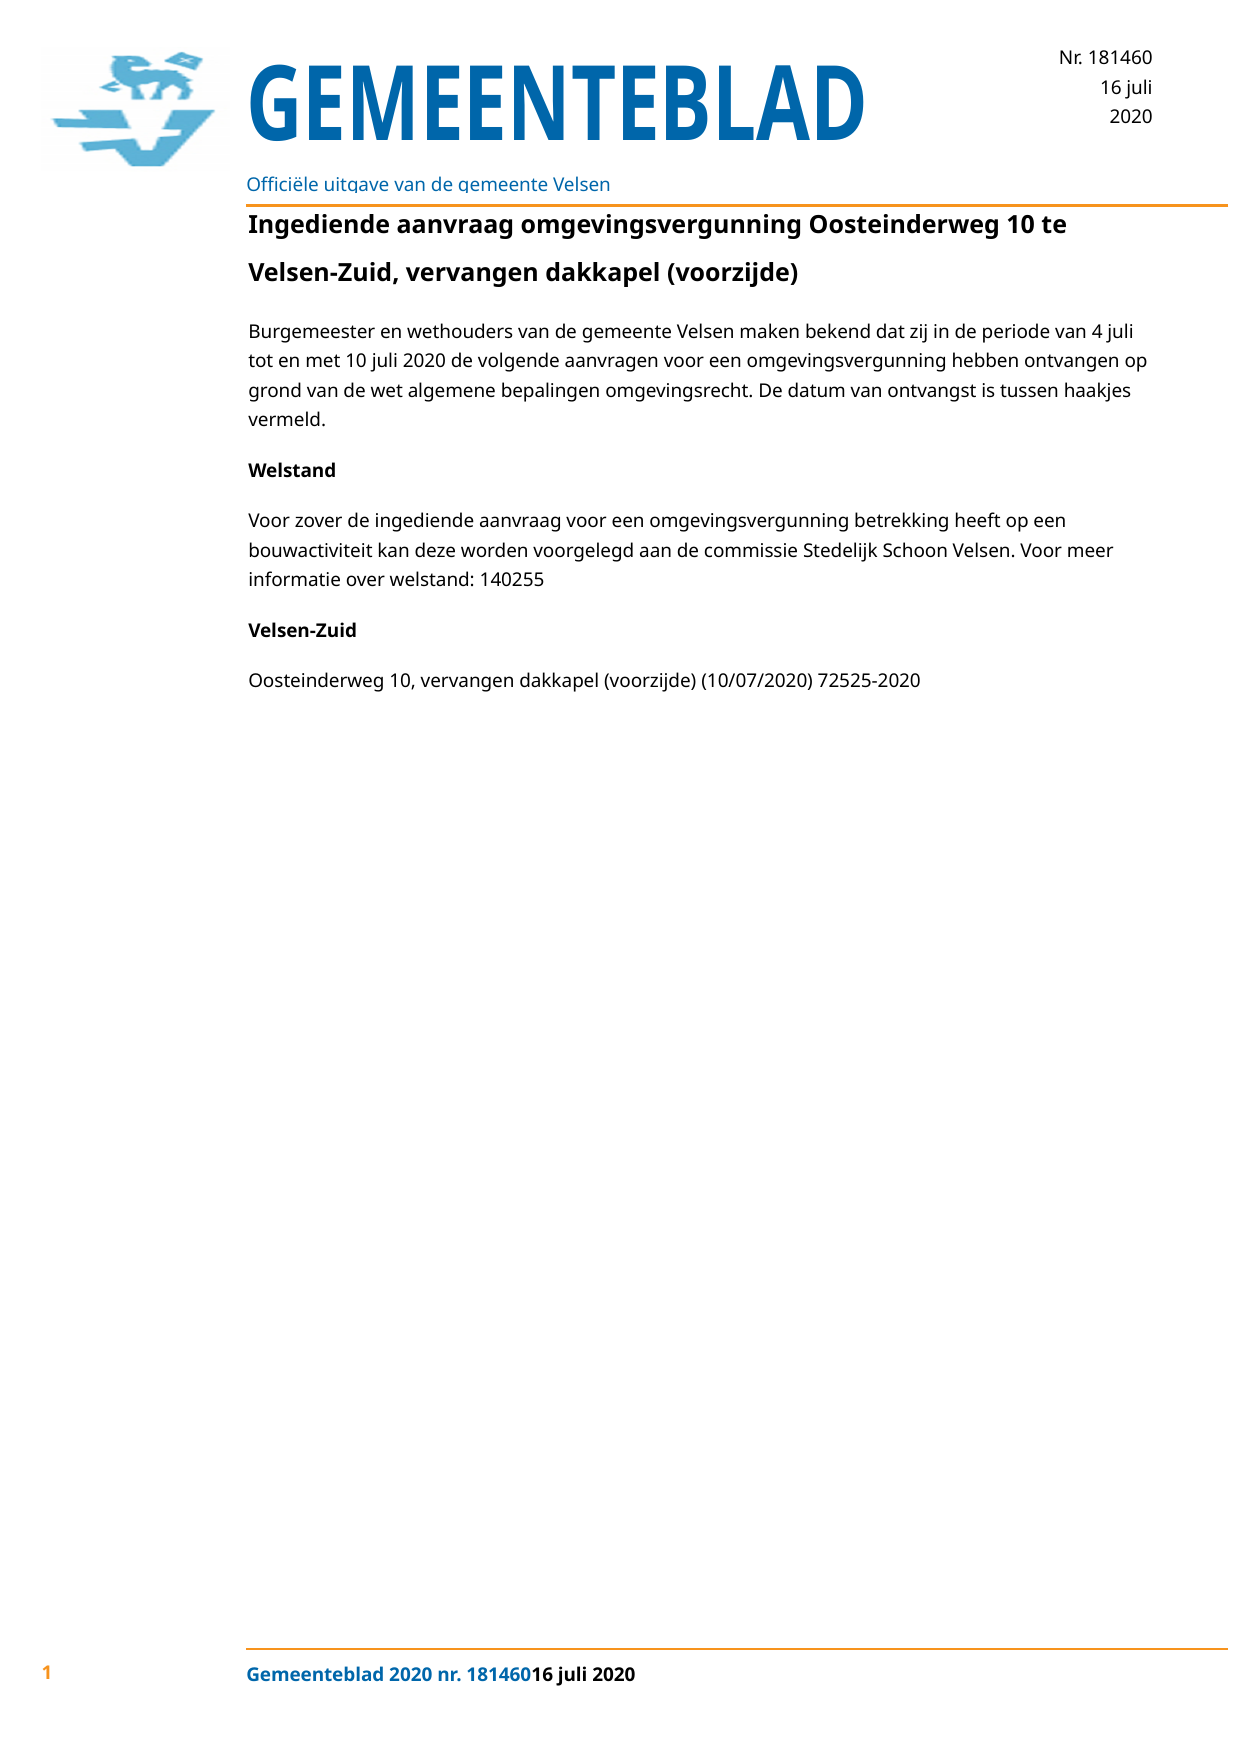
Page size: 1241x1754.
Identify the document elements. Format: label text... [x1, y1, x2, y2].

text Burgemeester en wethouders van de gemeente Velsen maken bekend dat zij in de periode van 4 juli tot en met 10 juli 2020 de volgende aanvragen voor een omgevingsvergunning hebben ontvangen op grond van de wet algemene bepalingen omgevingsrecht. De datum van ontvangst is tussen haakjes vermeld. [248, 318, 1152, 432]
text Ingediende aanvraag omgevingsvergunning Oosteinderweg 10 te Velsen-Zuid, vervangen dakkapel (voorzijde) [248, 207, 1152, 288]
text Velsen-Zuid [248, 617, 1152, 643]
text Voor zover de ingediende aanvraag voor een omgevingsvergunning betrekking heeft op een bouwactiviteit kan deze worden voorgelegd aan de commissie Stedelijk Schoon Velsen. Voor meer informatie over welstand: 140255 [248, 507, 1152, 592]
text Oosteinderweg 10, vervangen dakkapel (voorzijde) (10/07/2020) 72525-2020 [248, 667, 1152, 693]
picture [41, 47, 231, 172]
text Welstand [248, 457, 1152, 483]
